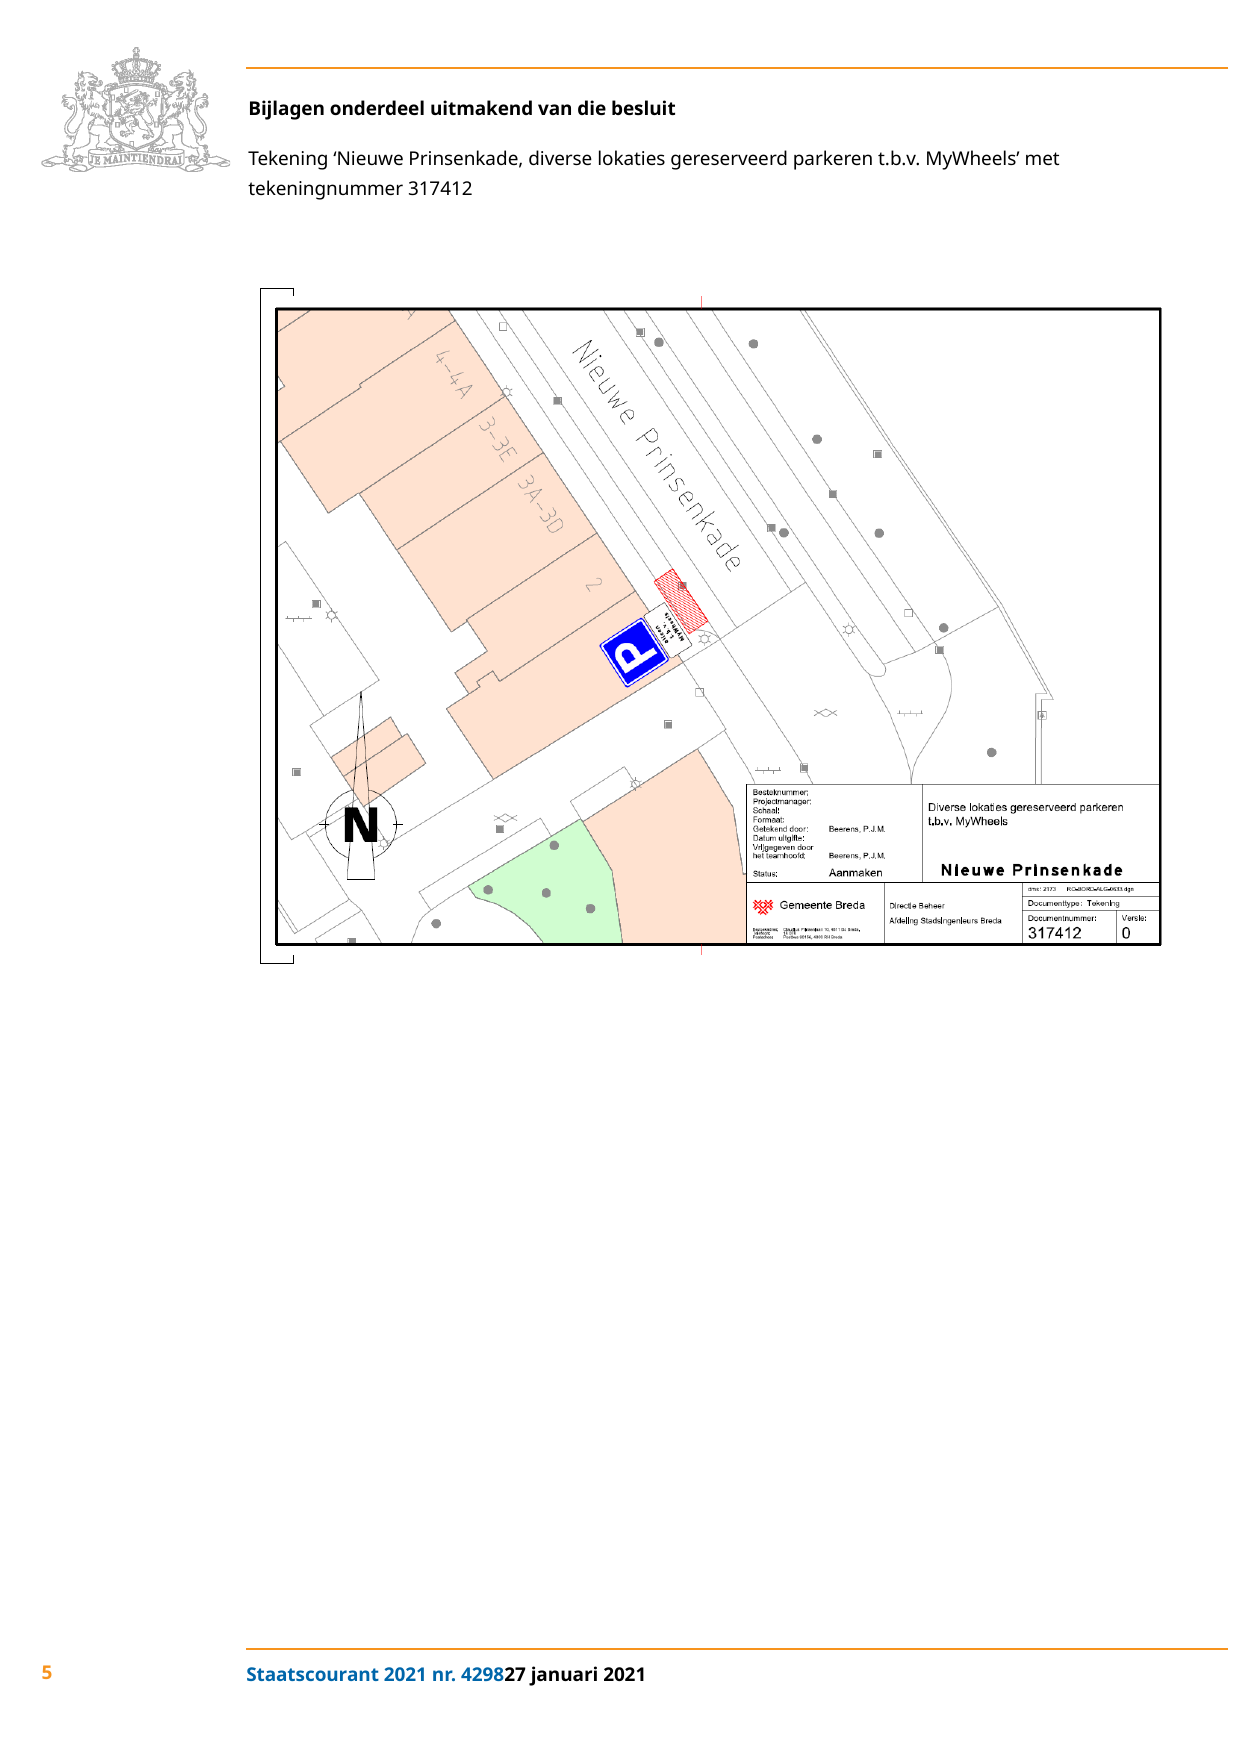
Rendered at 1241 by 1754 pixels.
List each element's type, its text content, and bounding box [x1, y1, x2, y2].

picture [268, 296, 1173, 955]
text Tekening ‘Nieuwe Prinsenkade, diverse lokaties gereserveerd parkeren t.b.v. MyWheels’ met tekeningnummer 317412 [248, 145, 1152, 201]
picture [41, 47, 231, 172]
text Bijlagen onderdeel uitmakend van die besluit [248, 95, 1152, 121]
